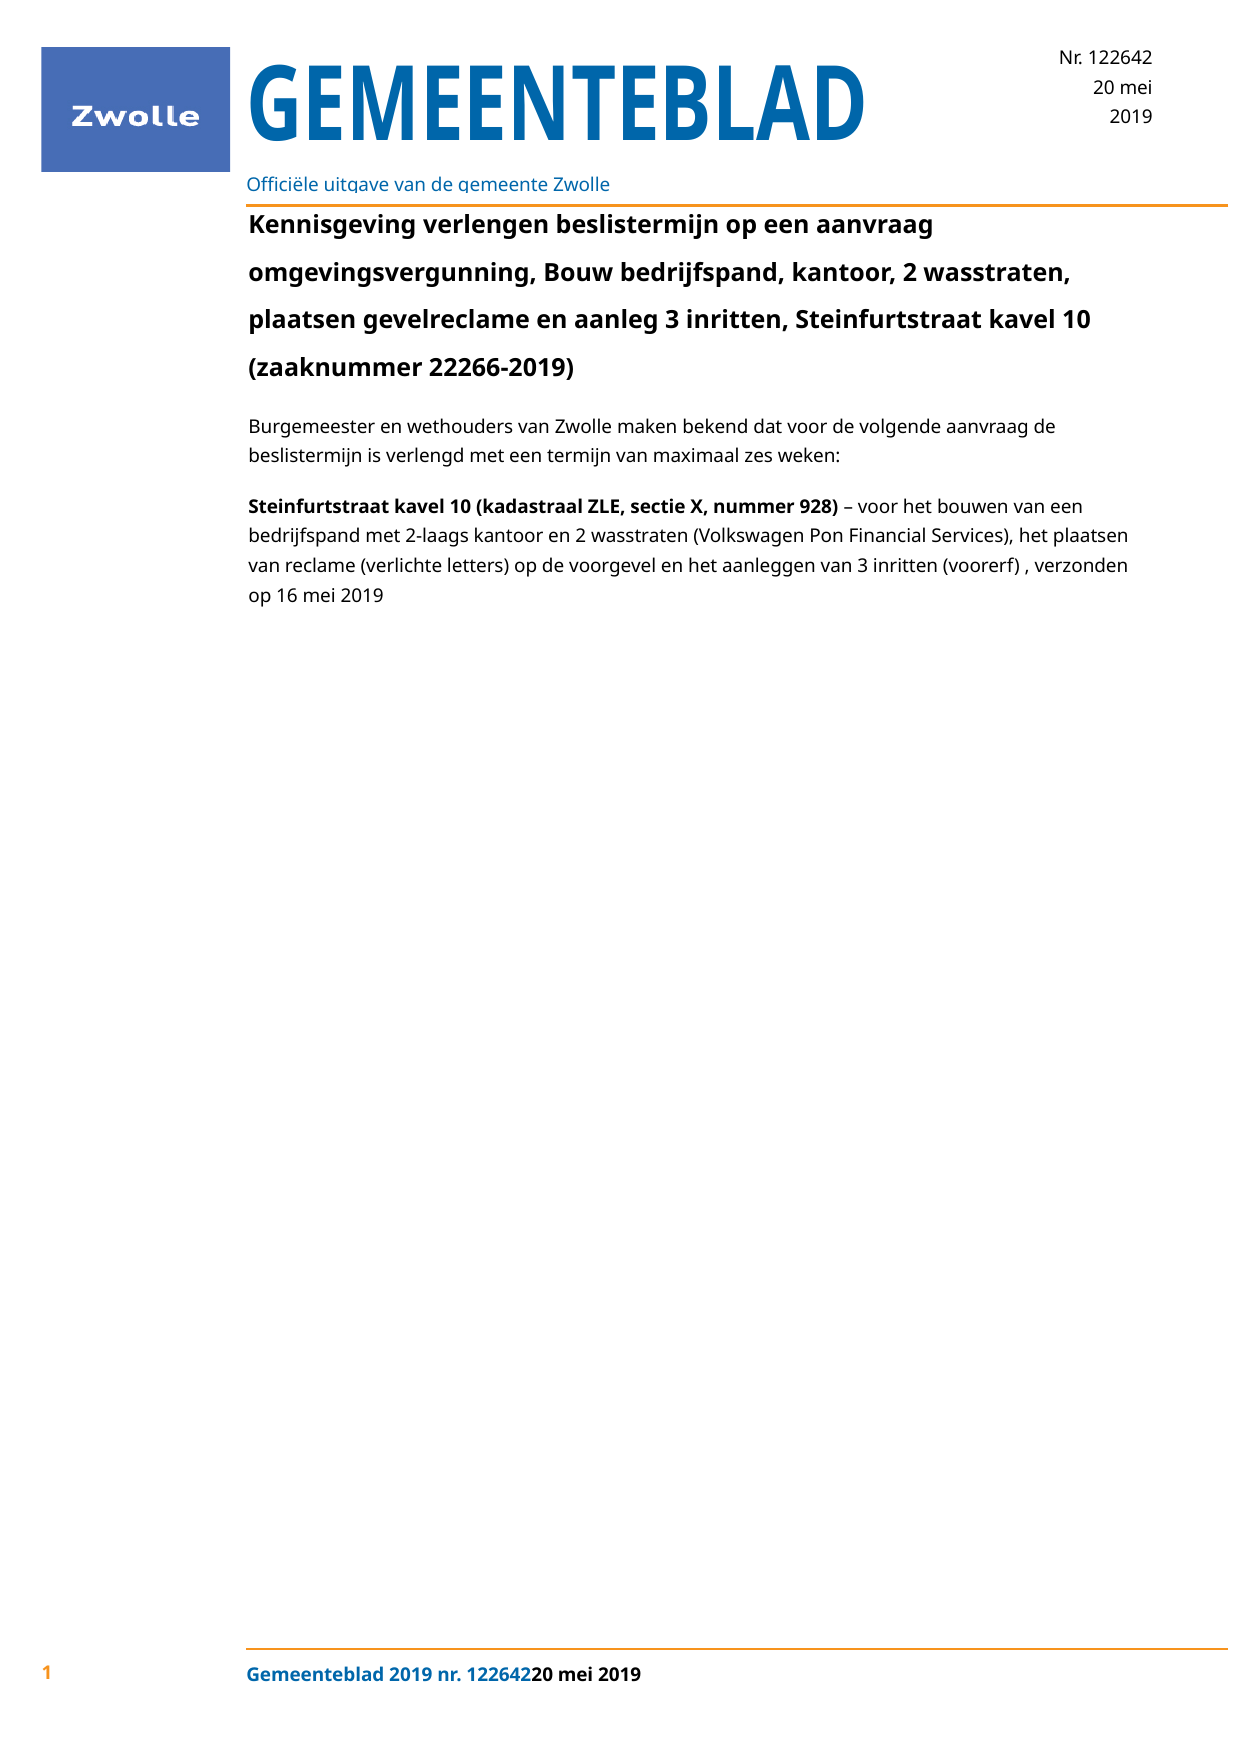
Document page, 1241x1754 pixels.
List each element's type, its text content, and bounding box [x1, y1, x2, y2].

text Steinfurtstraat kavel 10 (kadastraal ZLE, sectie X, nummer 928) – voor het bouwen van een bedrijfspand met 2-laags kantoor en 2 wasstraten (Volkswagen Pon Financial Services), het plaatsen van reclame (verlichte letters) op de voorgevel en het aanleggen van 3 inritten (voorerf) , verzonden op 16 mei 2019 [248, 493, 1152, 608]
text Kennisgeving verlengen beslistermijn op een aanvraag omgevingsvergunning, Bouw bedrijfspand, kantoor, 2 wasstraten, plaatsen gevelreclame en aanleg 3 inritten, Steinfurtstraat kavel 10 (zaaknummer 22266-2019) [248, 207, 1152, 384]
picture [41, 47, 231, 172]
text Burgemeester en wethouders van Zwolle maken bekend dat voor de volgende aanvraag de beslistermijn is verlengd met een termijn van maximaal zes weken: [248, 413, 1152, 468]
